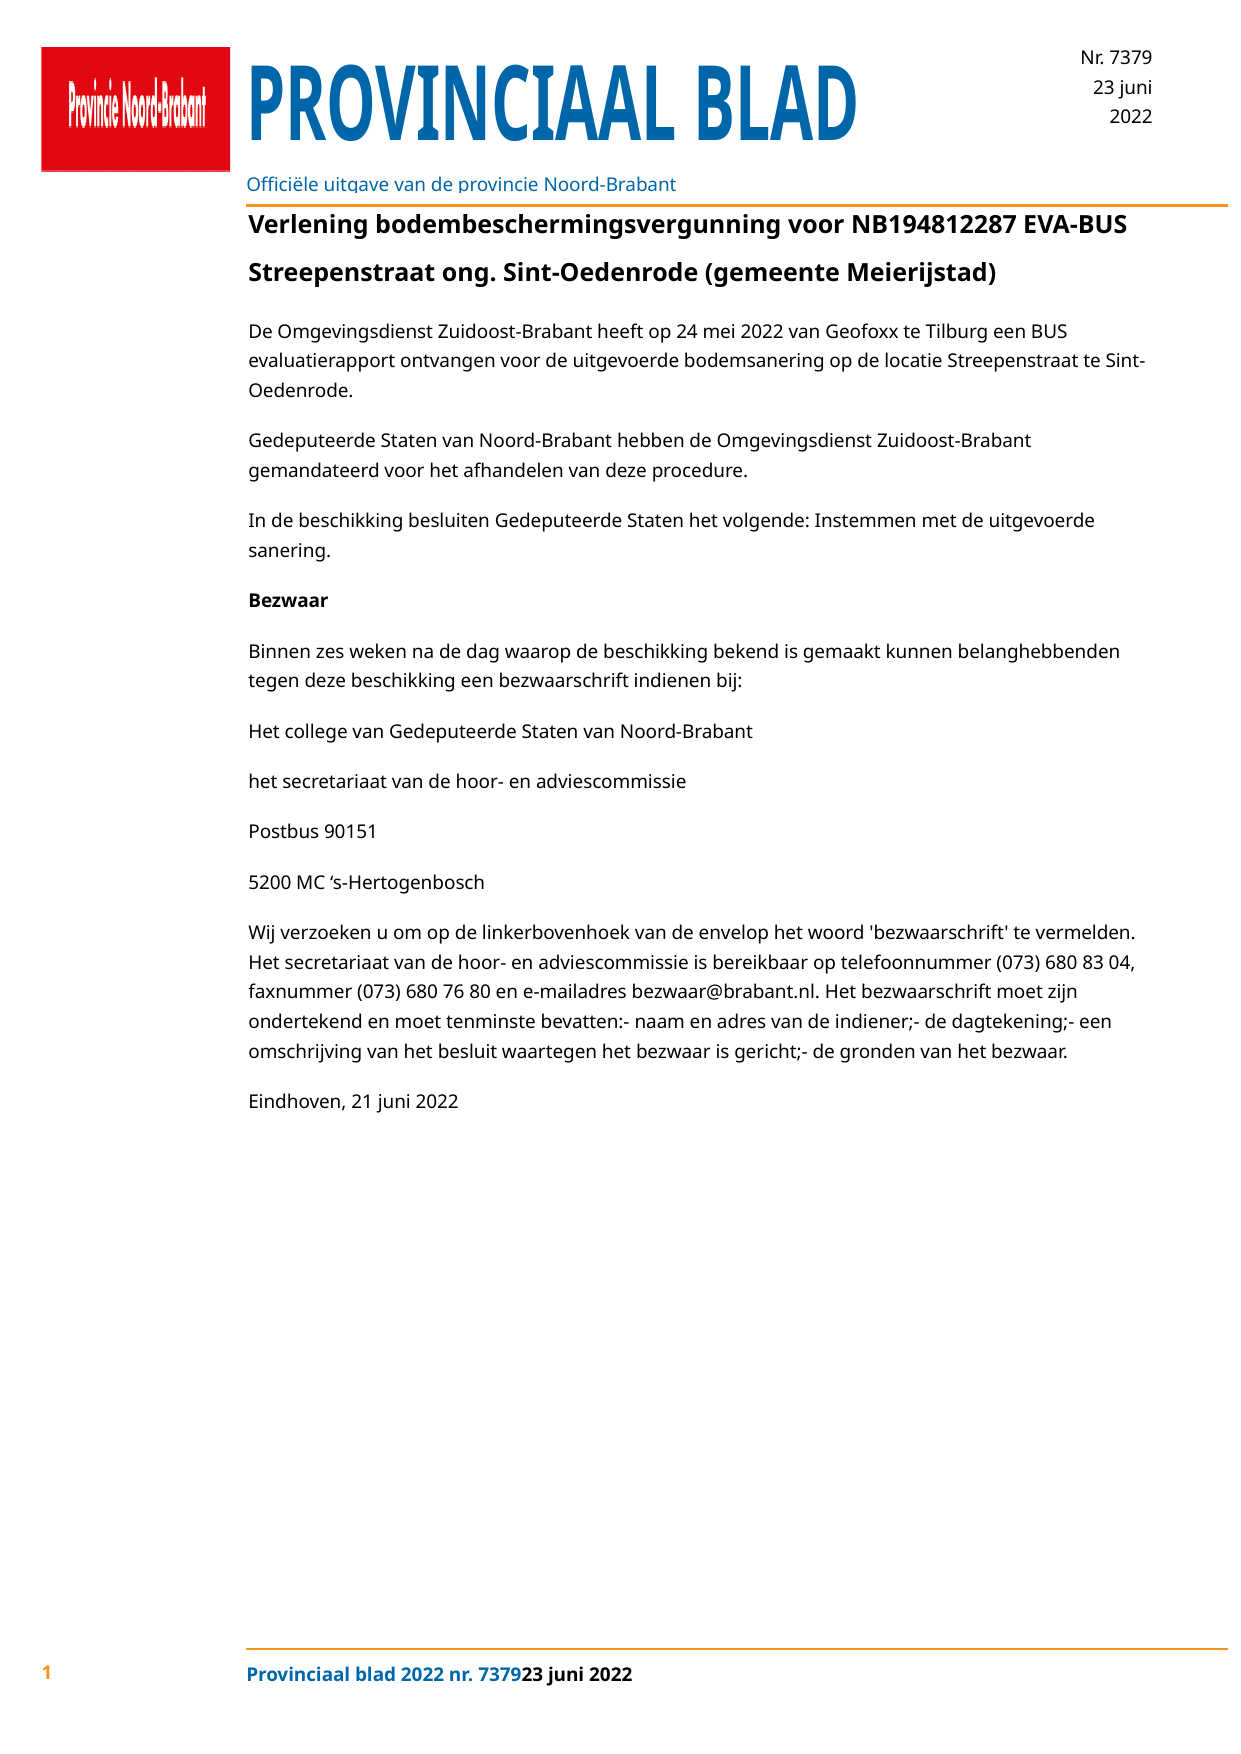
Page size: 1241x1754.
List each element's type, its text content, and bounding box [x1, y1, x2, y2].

text 5200 MC ‘s-Hertogenbosch [248, 869, 1152, 895]
text Het college van Gedeputeerde Staten van Noord-Brabant [248, 718, 1152, 744]
text In de beschikking besluiten Gedeputeerde Staten het volgende: Instemmen met de uitgevoerde sanering. [248, 507, 1152, 563]
text Verlening bodembeschermingsvergunning voor NB194812287 EVA-BUS Streepenstraat ong. Sint-Oedenrode (gemeente Meierijstad) [248, 207, 1152, 288]
text Bezwaar [248, 587, 1152, 613]
picture [41, 47, 231, 172]
text De Omgevingsdienst Zuidoost-Brabant heeft op 24 mei 2022 van Geofoxx te Tilburg een BUS evaluatierapport ontvangen voor de uitgevoerde bodemsanering op de locatie Streepenstraat te Sint-Oedenrode. [248, 318, 1152, 403]
text Postbus 90151 [248, 819, 1152, 844]
text Wij verzoeken u om op de linkerbovenhoek van de envelop het woord 'bezwaarschrift' te vermelden. Het secretariaat van de hoor- en adviescommissie is bereikbaar op telefoonnummer (073) 680 83 04, faxnummer (073) 680 76 80 en e-mailadres bezwaar@brabant.nl. Het bezwaarschrift moet zijn ondertekend en moet tenminste bevatten:- naam en adres van de indiener;- de dagtekening;- een omschrijving van het besluit waartegen het bezwaar is gericht;- de gronden van het bezwaar. [248, 919, 1152, 1064]
text het secretariaat van de hoor- en adviescommissie [248, 768, 1152, 794]
text Gedeputeerde Staten van Noord-Brabant hebben de Omgevingsdienst Zuidoost-Brabant gemandateerd voor het afhandelen van deze procedure. [248, 427, 1152, 483]
text Binnen zes weken na de dag waarop de beschikking bekend is gemaakt kunnen belanghebbenden tegen deze beschikking een bezwaarschrift indienen bij: [248, 638, 1152, 693]
text Eindhoven, 21 juni 2022 [248, 1088, 1152, 1114]
